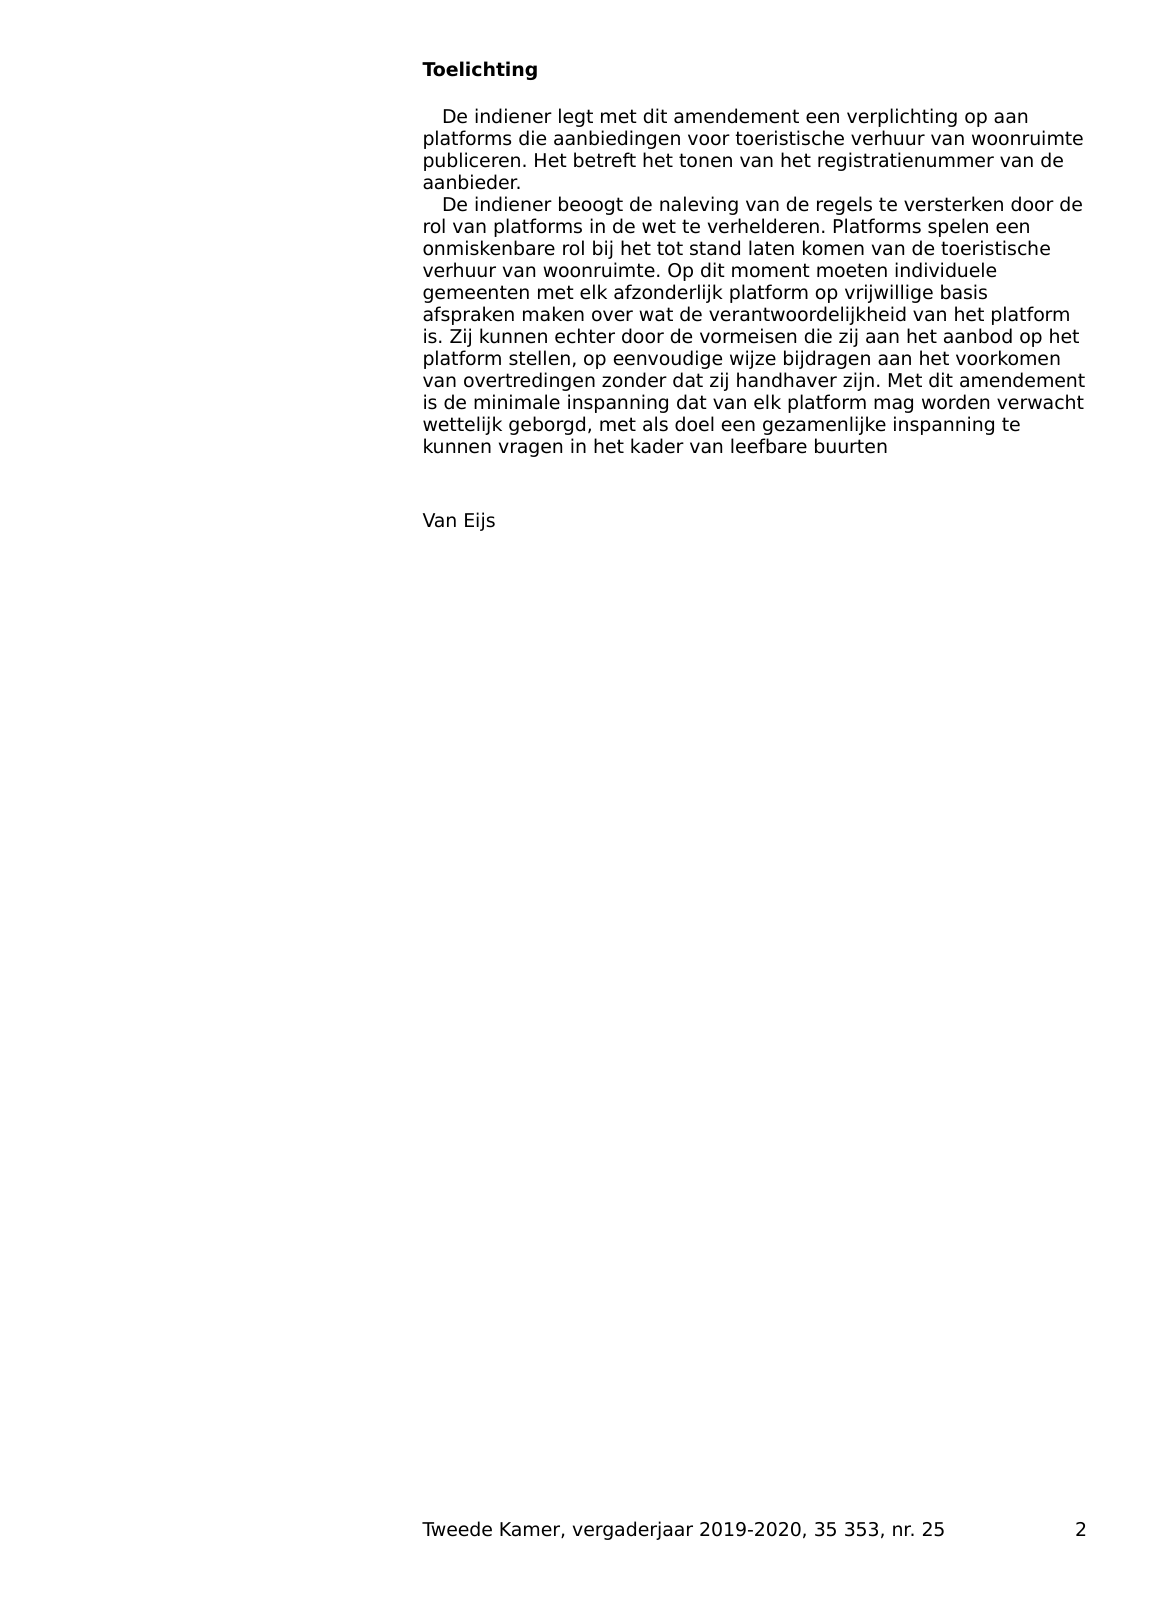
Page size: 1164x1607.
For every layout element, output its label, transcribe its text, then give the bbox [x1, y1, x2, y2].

text De indiener legt met dit amendement een verplichting op aan platforms die aanbiedingen voor toeristische verhuur van woonruimte publiceren. Het betreft het tonen van het registratienummer van de aanbieder. [422, 106, 1087, 194]
text De indiener beoogt de naleving van de regels te versterken door de rol van platforms in de wet te verhelderen. Platforms spelen een onmiskenbare rol bij het tot stand laten komen van de toeristische verhuur van woonruimte. Op dit moment moeten individuele gemeenten met elk afzonderlijk platform op vrijwillige basis afspraken maken over wat de verantwoordelijkheid van het platform is. Zij kunnen echter door de vormeisen die zij aan het aanbod op het platform stellen, op eenvoudige wijze bijdragen aan het voorkomen van overtredingen zonder dat zij handhaver zijn. Met dit amendement is de minimale inspanning dat van elk platform mag worden verwacht wettelijk geborgd, met als doel een gezamenlijke inspanning te kunnen vragen in het kader van leefbare buurten [422, 194, 1087, 458]
text Van Eijs [422, 488, 1087, 532]
subtitle Toelichting [422, 59, 1087, 81]
